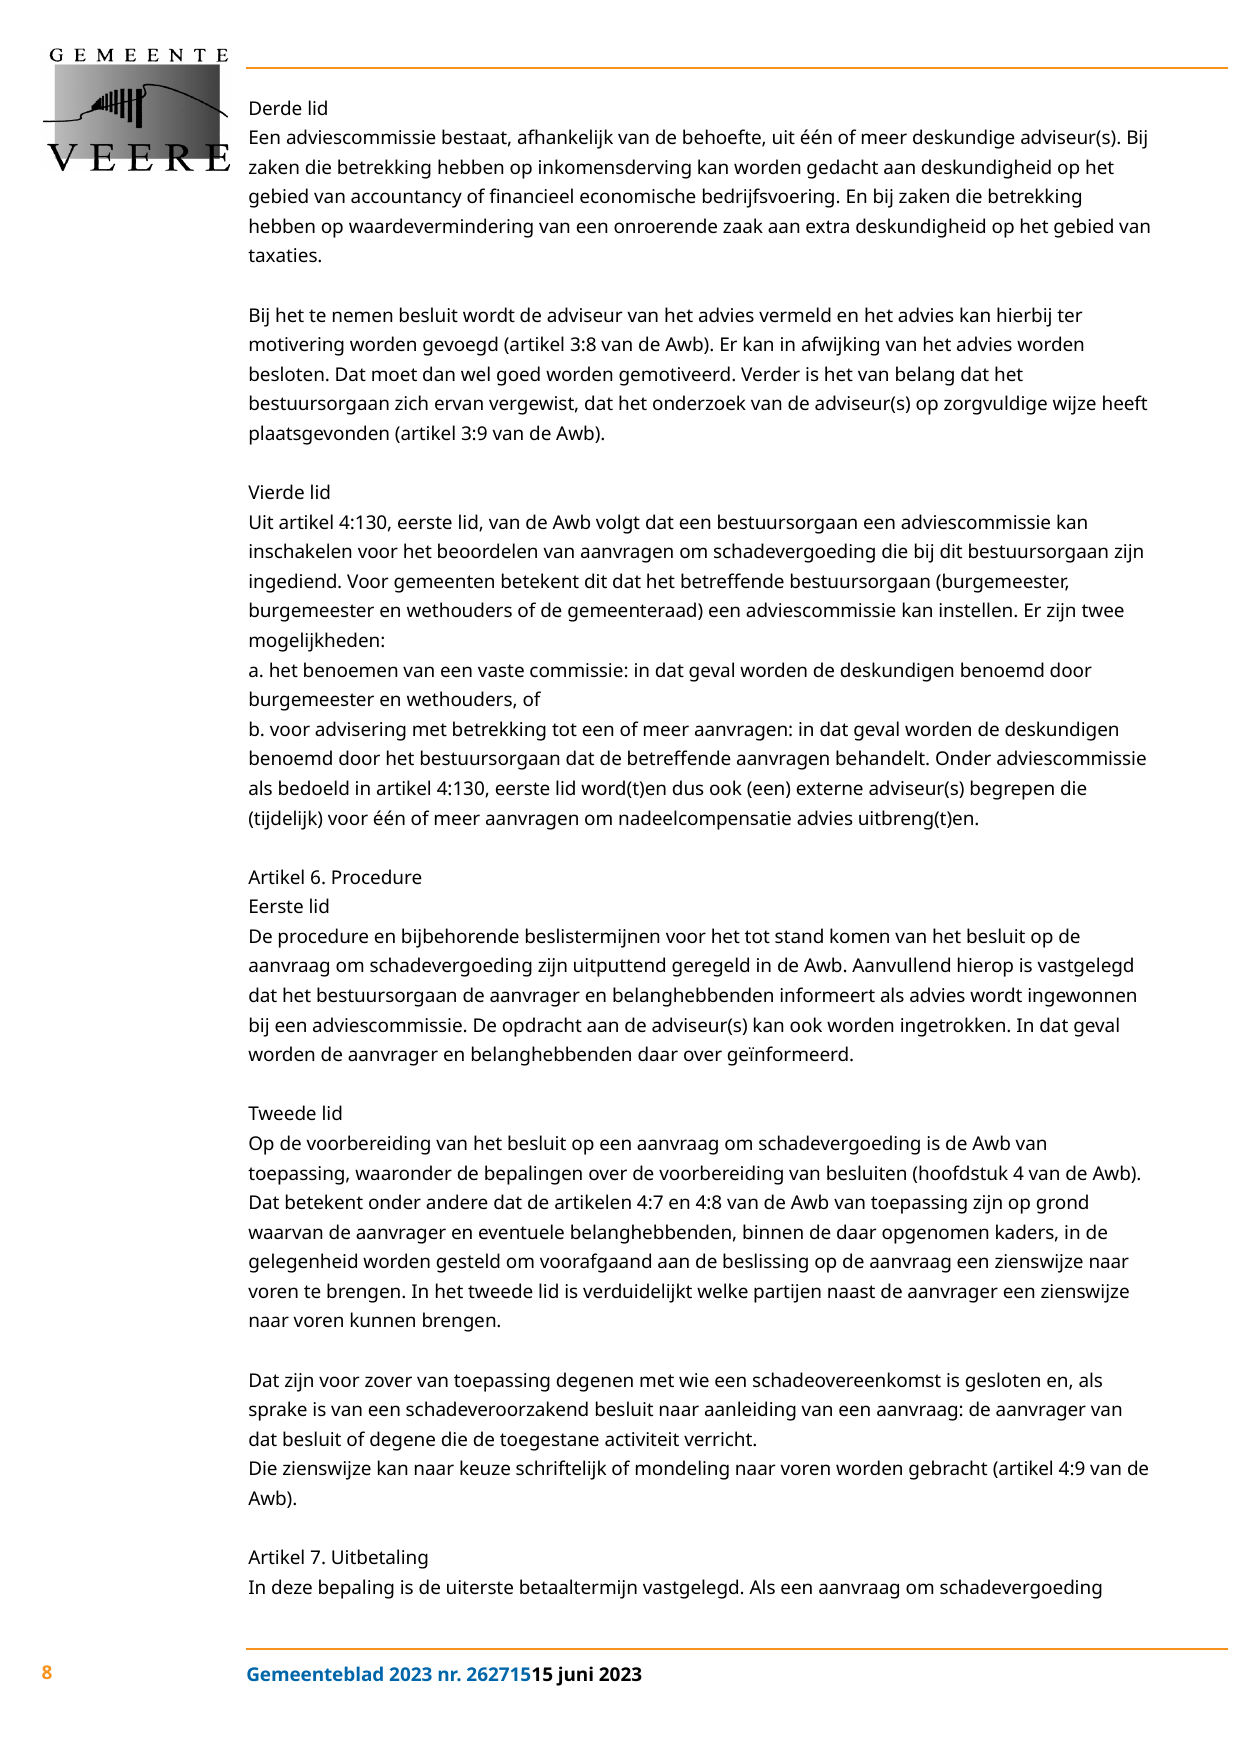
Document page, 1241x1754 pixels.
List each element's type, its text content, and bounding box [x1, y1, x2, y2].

text Bij het te nemen besluit wordt de adviseur van het advies vermeld en het advies kan hierbij ter motivering worden gevoegd (artikel 3:8 van de Awb). Er kan in afwijking van het advies worden besloten. Dat moet dan wel goed worden gemotiveerd. Verder is het van belang dat het bestuursorgaan zich ervan vergewist, dat het onderzoek van de adviseur(s) op zorgvuldige wijze heeft plaatsgevonden (artikel 3:9 van de Awb). [248, 302, 1152, 446]
text Artikel 7. Uitbetaling [248, 1544, 1152, 1570]
text Die zienswijze kan naar keuze schriftelijk of mondeling naar voren worden gebracht (artikel 4:9 van de Awb). [248, 1456, 1152, 1511]
text De procedure en bijbehorende beslistermijnen voor het tot stand komen van het besluit op de aanvraag om schadevergoeding zijn uitputtend geregeld in de Awb. Aanvullend hierop is vastgelegd dat het bestuursorgaan de aanvrager en belanghebbenden informeert als advies wordt ingewonnen bij een adviescommissie. De opdracht aan de adviseur(s) kan ook worden ingetrokken. In dat geval worden de aanvrager en belanghebbenden daar over geïnformeerd. [248, 923, 1152, 1067]
text Vierde lid [248, 479, 1152, 505]
text burgemeester en wethouders, of [248, 686, 1152, 712]
text a. het benoemen van een vaste commissie: in dat geval worden de deskundigen benoemd door [248, 657, 1152, 683]
text Artikel 6. Procedure [248, 864, 1152, 890]
text Dat betekent onder andere dat de artikelen 4:7 en 4:8 van de Awb van toepassing zijn op grond waarvan de aanvrager en eventuele belanghebbenden, binnen de daar opgenomen kaders, in de gelegenheid worden gesteld om voorafgaand aan de beslissing op de aanvraag een zienswijze naar voren te brengen. In het tweede lid is verduidelijkt welke partijen naast de aanvrager een zienswijze naar voren kunnen brengen. [248, 1189, 1152, 1333]
text Tweede lid [248, 1101, 1152, 1126]
text Uit artikel 4:130, eerste lid, van de Awb volgt dat een bestuursorgaan een adviescommissie kan inschakelen voor het beoordelen van aanvragen om schadevergoeding die bij dit bestuursorgaan zijn ingediend. Voor gemeenten betekent dit dat het betreffende bestuursorgaan (burgemeester, burgemeester en wethouders of de gemeenteraad) een adviescommissie kan instellen. Er zijn twee mogelijkheden: [248, 509, 1152, 653]
text b. voor advisering met betrekking tot een of meer aanvragen: in dat geval worden de deskundigen [248, 716, 1152, 742]
text In deze bepaling is de uiterste betaaltermijn vastgelegd. Als een aanvraag om schadevergoeding [248, 1574, 1152, 1600]
text Eerste lid [248, 893, 1152, 919]
text Een adviescommissie bestaat, afhankelijk van de behoefte, uit één of meer deskundige adviseur(s). Bij zaken die betrekking hebben op inkomensderving kan worden gedacht aan deskundigheid op het gebied van accountancy of financieel economische bedrijfsvoering. En bij zaken die betrekking hebben op waardevermindering van een onroerende zaak aan extra deskundigheid op het gebied van taxaties. [248, 124, 1152, 268]
picture [41, 47, 231, 172]
text benoemd door het bestuursorgaan dat de betreffende aanvragen behandelt. Onder adviescommissie als bedoeld in artikel 4:130, eerste lid word(t)en dus ook (een) externe adviseur(s) begrepen die (tijdelijk) voor één of meer aanvragen om nadeelcompensatie advies uitbreng(t)en. [248, 746, 1152, 831]
text Op de voorbereiding van het besluit op een aanvraag om schadevergoeding is de Awb van toepassing, waaronder de bepalingen over de voorbereiding van besluiten (hoofdstuk 4 van de Awb). [248, 1130, 1152, 1186]
text Derde lid [248, 95, 1152, 121]
text Dat zijn voor zover van toepassing degenen met wie een schadeovereenkomst is gesloten en, als sprake is van een schadeveroorzakend besluit naar aanleiding van een aanvraag: de aanvrager van dat besluit of degene die de toegestane activiteit verricht. [248, 1367, 1152, 1452]
